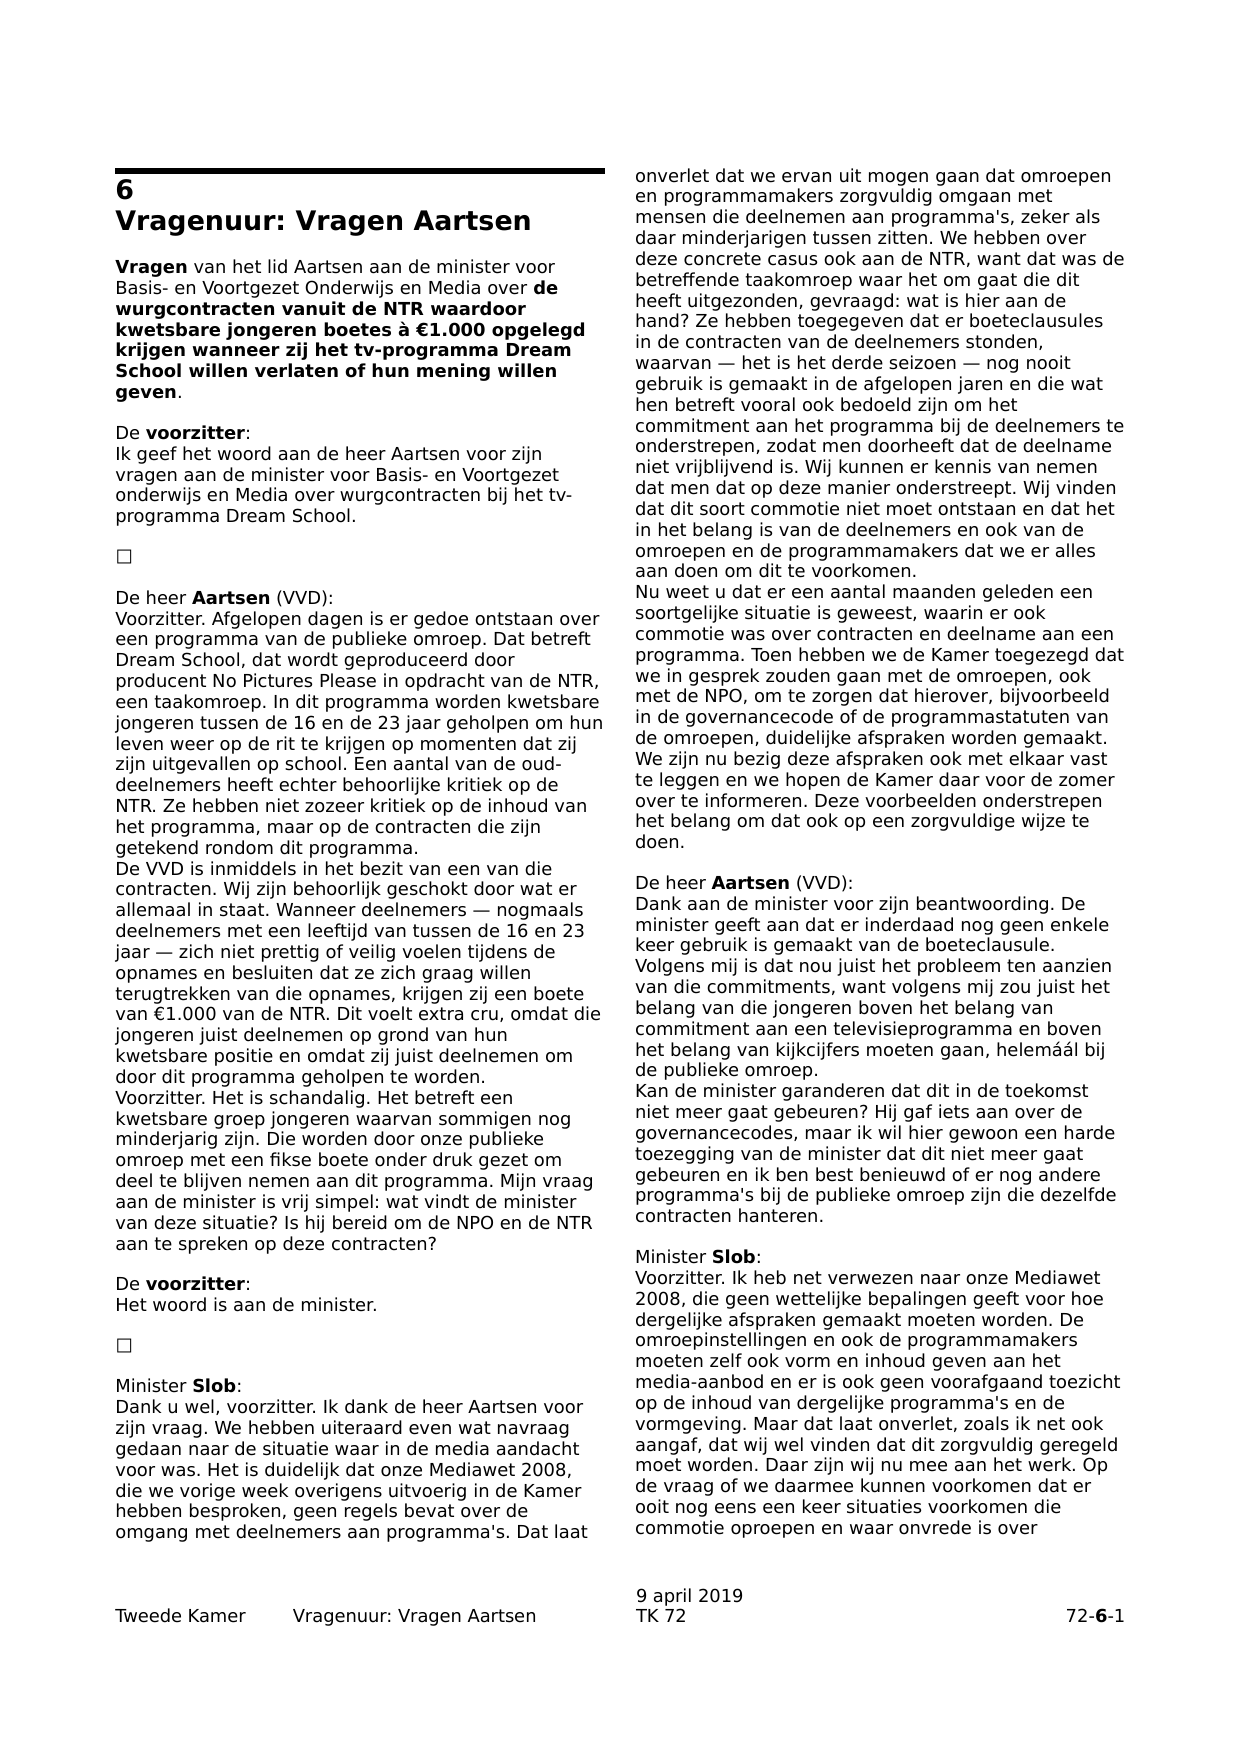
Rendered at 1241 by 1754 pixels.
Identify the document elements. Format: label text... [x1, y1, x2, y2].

text Ik geef het woord aan de heer Aartsen voor zijn vragen aan de minister voor Basis- en Voortgezet onderwijs en Media over wurgcontracten bij het tv-programma Dream School. [115, 443, 605, 527]
text ⬜ [115, 547, 605, 567]
text De VVD is inmiddels in het bezit van een van die contracten. Wij zijn behoorlijk geschokt door wat er allemaal in staat. Wanneer deelnemers — nogmaals deelnemers met een leeftijd van tussen de 16 en 23 jaar — zich niet prettig of veilig voelen tijdens de opnames en besluiten dat ze zich graag willen terugtrekken van die opnames, krijgen zij een boete van €1.000 van de NTR. Dit voelt extra cru, omdat die jongeren juist deelnemen op grond van hun kwetsbare positie en omdat zij juist deelnemen om door dit programma geholpen te worden. [115, 858, 605, 1087]
text ⬜ [115, 1336, 605, 1356]
text Voorzitter. Het is schandalig. Het betreft een kwetsbare groep jongeren waarvan sommigen nog minderjarig zijn. Die worden door onze publieke omroep met een fikse boete onder druk gezet om deel te blijven nemen aan dit programma. Mijn vraag aan de minister is vrij simpel: wat vindt de minister van deze situatie? Is hij bereid om de NPO en de NTR aan te spreken op deze contracten? [115, 1087, 605, 1254]
text Het woord is aan de minister. [115, 1295, 605, 1316]
text Vragen van het lid Aartsen aan de minister voor Basis- en Voortgezet Onderwijs en Media over de wurgcontracten vanuit de NTR waardoor kwetsbare jongeren boetes à €1.000 opgelegd krijgen wanneer zij het tv-programma Dream School willen verlaten of hun mening willen geven. [115, 257, 605, 403]
text Voorzitter. Ik heb net verwezen naar onze Mediawet 2008, die geen wettelijke bepalingen geeft voor hoe dergelijke afspraken gemaakt moeten worden. De omroepinstellingen en ook de programmamakers moeten zelf ook vorm en inhoud geven aan het media-aanbod en er is ook geen voorafgaand toezicht op de inhoud van dergelijke programma's en de vormgeving. Maar dat laat onverlet, zoals ik net ook aangaf, dat wij wel vinden dat dit zorgvuldig geregeld moet worden. Daar zijn wij nu mee aan het werk. Op de vraag of we daarmee kunnen voorkomen dat er ooit nog eens een keer situaties voorkomen die commotie oproepen en waar onvrede is over [635, 1268, 1125, 1538]
text De heer Aartsen (VVD): [115, 587, 605, 608]
text De voorzitter: [115, 423, 605, 443]
text De heer Aartsen (VVD): [635, 873, 1125, 893]
text De voorzitter: [115, 1274, 605, 1295]
text Nu weet u dat er een aantal maanden geleden een soortgelijke situatie is geweest, waarin er ook commotie was over contracten en deelname aan een programma. Toen hebben we de Kamer toegezegd dat we in gesprek zouden gaan met de omroepen, ook met de NPO, om te zorgen dat hierover, bijvoorbeeld in de governancecode of de programmastatuten van de omroepen, duidelijke afspraken worden gemaakt. We zijn nu bezig deze afspraken ook met elkaar vast te leggen en we hopen de Kamer daar voor de zomer over te informeren. Deze voorbeelden onderstrepen het belang om dat ook op een zorgvuldige wijze te doen. [635, 582, 1125, 853]
text Minister Slob: [635, 1247, 1125, 1268]
title 6 Vragenuur: Vragen Aartsen [115, 174, 605, 237]
text onverlet dat we ervan uit mogen gaan dat omroepen en programmamakers zorgvuldig omgaan met mensen die deelnemen aan programma's, zeker als daar minderjarigen tussen zitten. We hebben over deze concrete casus ook aan de NTR, want dat was de betreffende taakomroep waar het om gaat die dit heeft uitgezonden, gevraagd: wat is hier aan de hand? Ze hebben toegegeven dat er boeteclausules in de contracten van de deelnemers stonden, waarvan — het is het derde seizoen — nog nooit gebruik is gemaakt in de afgelopen jaren en die wat hen betreft vooral ook bedoeld zijn om het commitment aan het programma bij de deelnemers te onderstrepen, zodat men doorheeft dat de deelname niet vrijblijvend is. Wij kunnen er kennis van nemen dat men dat op deze manier onderstreept. Wij vinden dat dit soort commotie niet moet ontstaan en dat het in het belang is van de deelnemers en ook van de omroepen en de programmamakers dat we er alles aan doen om dit te voorkomen. [635, 165, 1125, 582]
text Kan de minister garanderen dat dit in de toekomst niet meer gaat gebeuren? Hij gaf iets aan over de governancecodes, maar ik wil hier gewoon een harde toezegging van de minister dat dit niet meer gaat gebeuren en ik ben best benieuwd of er nog andere programma's bij de publieke omroep zijn die dezelfde contracten hanteren. [635, 1081, 1125, 1227]
text Dank u wel, voorzitter. Ik dank de heer Aartsen voor zijn vraag. We hebben uiteraard even wat navraag gedaan naar de situatie waar in de media aandacht voor was. Het is duidelijk dat onze Mediawet 2008, die we vorige week overigens uitvoerig in de Kamer hebben besproken, geen regels bevat over de omgang met deelnemers aan programma's. Dat laat [115, 1397, 605, 1543]
text Minister Slob: [115, 1376, 605, 1397]
text Voorzitter. Afgelopen dagen is er gedoe ontstaan over een programma van de publieke omroep. Dat betreft Dream School, dat wordt geproduceerd door producent No Pictures Please in opdracht van de NTR, een taakomroep. In dit programma worden kwetsbare jongeren tussen de 16 en de 23 jaar geholpen om hun leven weer op de rit te krijgen op momenten dat zij zijn uitgevallen op school. Een aantal van de oud-deelnemers heeft echter behoorlijke kritiek op de NTR. Ze hebben niet zozeer kritiek op de inhoud van het programma, maar op de contracten die zijn getekend rondom dit programma. [115, 608, 605, 858]
text Dank aan de minister voor zijn beantwoording. De minister geeft aan dat er inderdaad nog geen enkele keer gebruik is gemaakt van de boeteclausule. Volgens mij is dat nou juist het probleem ten aanzien van die commitments, want volgens mij zou juist het belang van die jongeren boven het belang van commitment aan een televisieprogramma en boven het belang van kijkcijfers moeten gaan, helemáál bij de publieke omroep. [635, 893, 1125, 1081]
